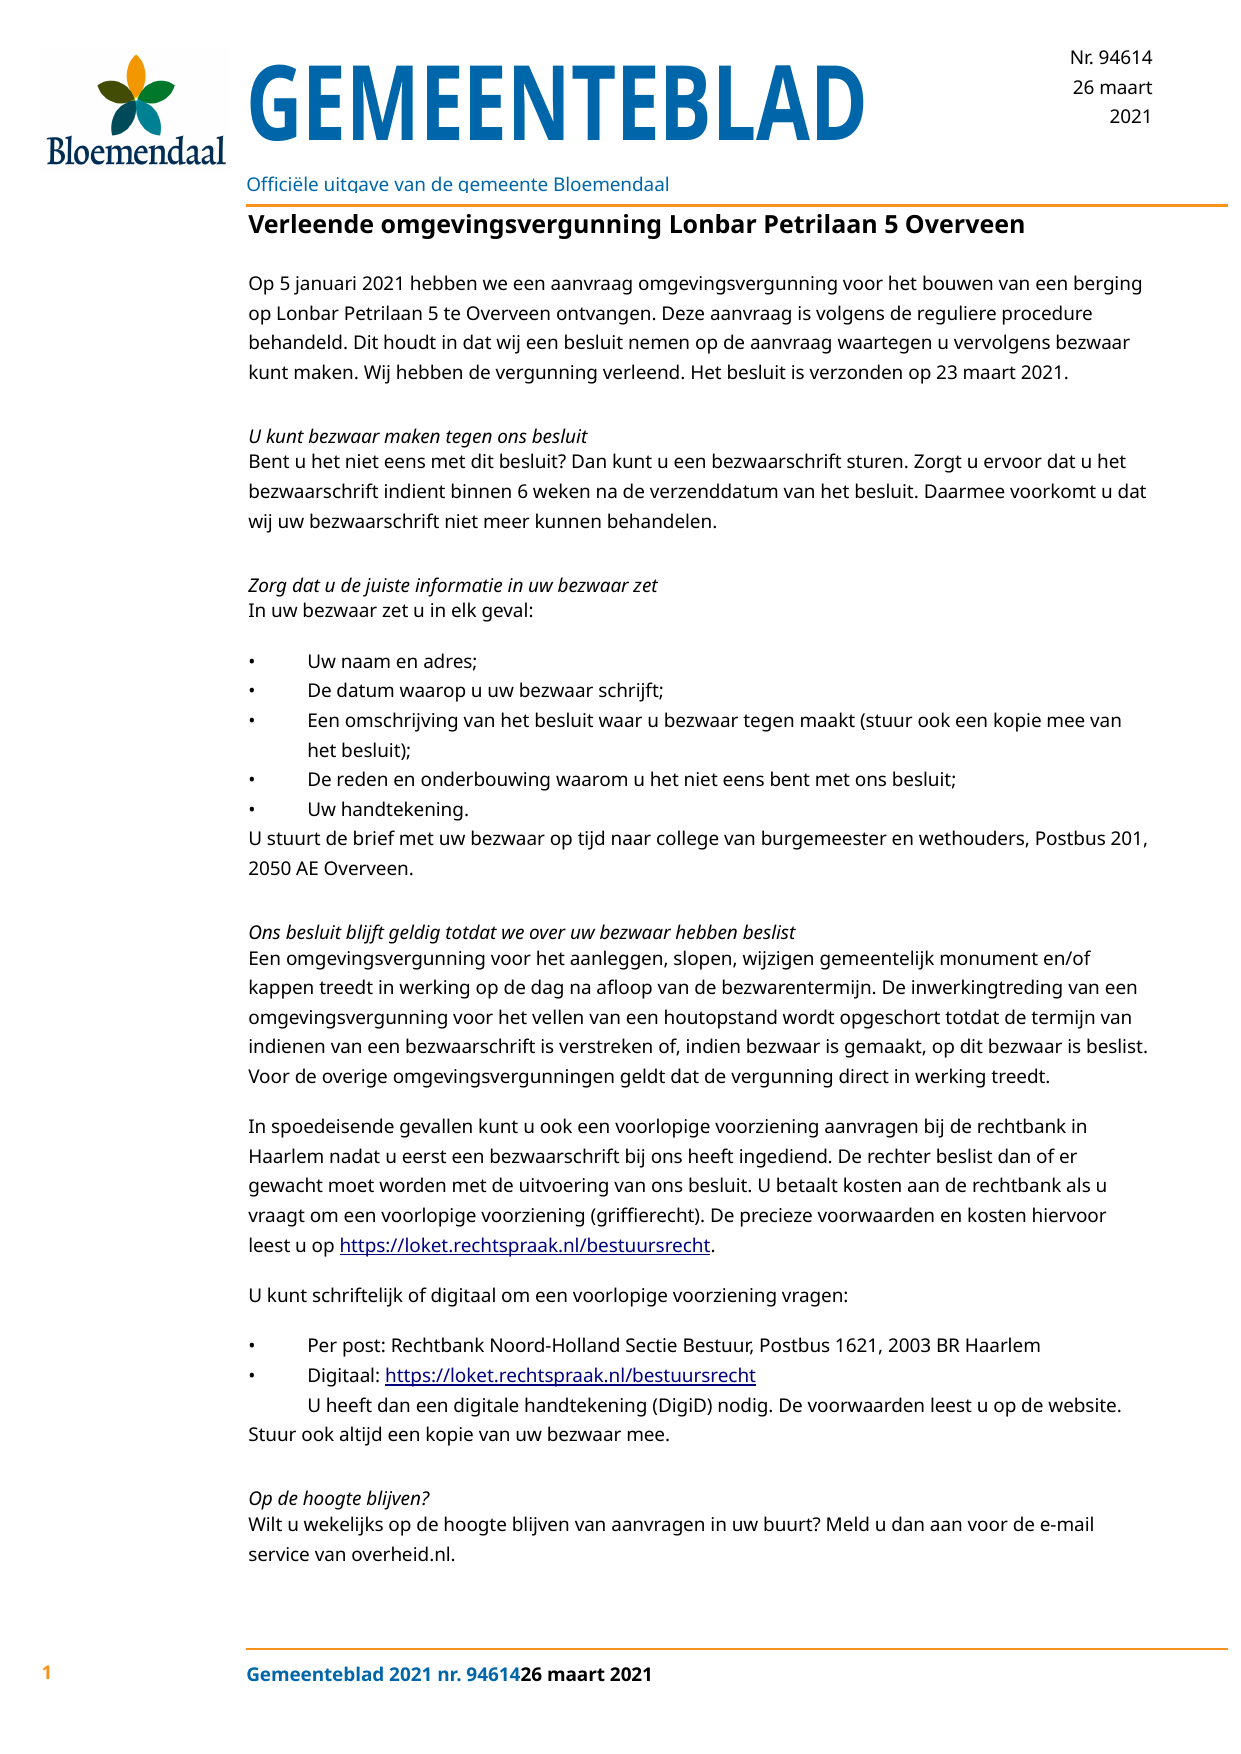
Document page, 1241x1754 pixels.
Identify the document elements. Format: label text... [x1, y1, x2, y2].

list Per post: Rechtbank Noord-Holland Sectie Bestuur, Postbus 1621, 2003 BR Haarlem [248, 1333, 1152, 1358]
text Stuur ook altijd een kopie van uw bezwaar mee. [248, 1421, 1152, 1447]
list U heeft dan een digitale handtekening (DigiD) nodig. De voorwaarden leest u op de website. [248, 1392, 1152, 1418]
list Uw handtekening. [248, 796, 1152, 822]
list Een omschrijving van het besluit waar u bezwaar tegen maakt (stuur ook een kopie mee van het besluit); [248, 707, 1152, 762]
text Ons besluit blijft geldig totdat we over uw bezwaar hebben beslist [248, 919, 1152, 945]
text Bent u het niet eens met dit besluit? Dan kunt u een bezwaarschrift sturen. Zorgt u ervoor dat u het bezwaarschrift indient binnen 6 weken na de verzenddatum van het besluit. Daarmee voorkomt u dat wij uw bezwaarschrift niet meer kunnen behandelen. [248, 449, 1152, 534]
list Digitaal: https://loket.rechtspraak.nl/bestuursrecht [248, 1362, 1152, 1388]
list De reden en onderbouwing waarom u het niet eens bent met ons besluit; [248, 766, 1152, 792]
text Verleende omgevingsvergunning Lonbar Petrilaan 5 Overveen [248, 207, 1152, 241]
text U kunt bezwaar maken tegen ons besluit [248, 423, 1152, 449]
list Uw naam en adres; [248, 648, 1152, 674]
text Op 5 januari 2021 hebben we een aanvraag omgevingsvergunning voor het bouwen van een berging op Lonbar Petrilaan 5 te Overveen ontvangen. Deze aanvraag is volgens de reguliere procedure behandeld. Dit houdt in dat wij een besluit nemen op de aanvraag waartegen u vervolgens bezwaar kunt maken. Wij hebben de vergunning verleend. Het besluit is verzonden op 23 maart 2021. [248, 270, 1152, 385]
list De datum waarop u uw bezwaar schrijft; [248, 678, 1152, 703]
text Op de hoogte blijven? [248, 1485, 1152, 1511]
text In uw bezwaar zet u in elk geval: [248, 598, 1152, 623]
picture [41, 47, 231, 172]
text Wilt u wekelijks op de hoogte blijven van aanvragen in uw buurt? Meld u dan aan voor de e-mail service van overheid.nl. [248, 1511, 1152, 1566]
text U kunt schriftelijk of digitaal om een voorlopige voorziening vragen: [248, 1282, 1152, 1308]
text Zorg dat u de juiste informatie in uw bezwaar zet [248, 572, 1152, 598]
text In spoedeisende gevallen kunt u ook een voorlopige voorziening aanvragen bij de rechtbank in Haarlem nadat u eerst een bezwaarschrift bij ons heeft ingediend. De rechter beslist dan of er gewacht moet worden met de uitvoering van ons besluit. U betaalt kosten aan de rechtbank als u vraagt om een voorlopige voorziening (griffierecht). De precieze voorwaarden en kosten hiervoor leest u op https://loket.rechtspraak.nl/bestuursrecht. [248, 1113, 1152, 1258]
text U stuurt de brief met uw bezwaar op tijd naar college van burgemeester en wethouders, Postbus 201, 2050 AE Overveen. [248, 826, 1152, 881]
text Een omgevingsvergunning voor het aanleggen, slopen, wijzigen gemeentelijk monument en/of kappen treedt in werking op de dag na afloop van de bezwarentermijn. De inwerkingtreding van een omgevingsvergunning voor het vellen van een houtopstand wordt opgeschort totdat de termijn van indienen van een bezwaarschrift is verstreken of, indien bezwaar is gemaakt, op dit bezwaar is beslist. Voor de overige omgevingsvergunningen geldt dat de vergunning direct in werking treedt. [248, 945, 1152, 1089]
